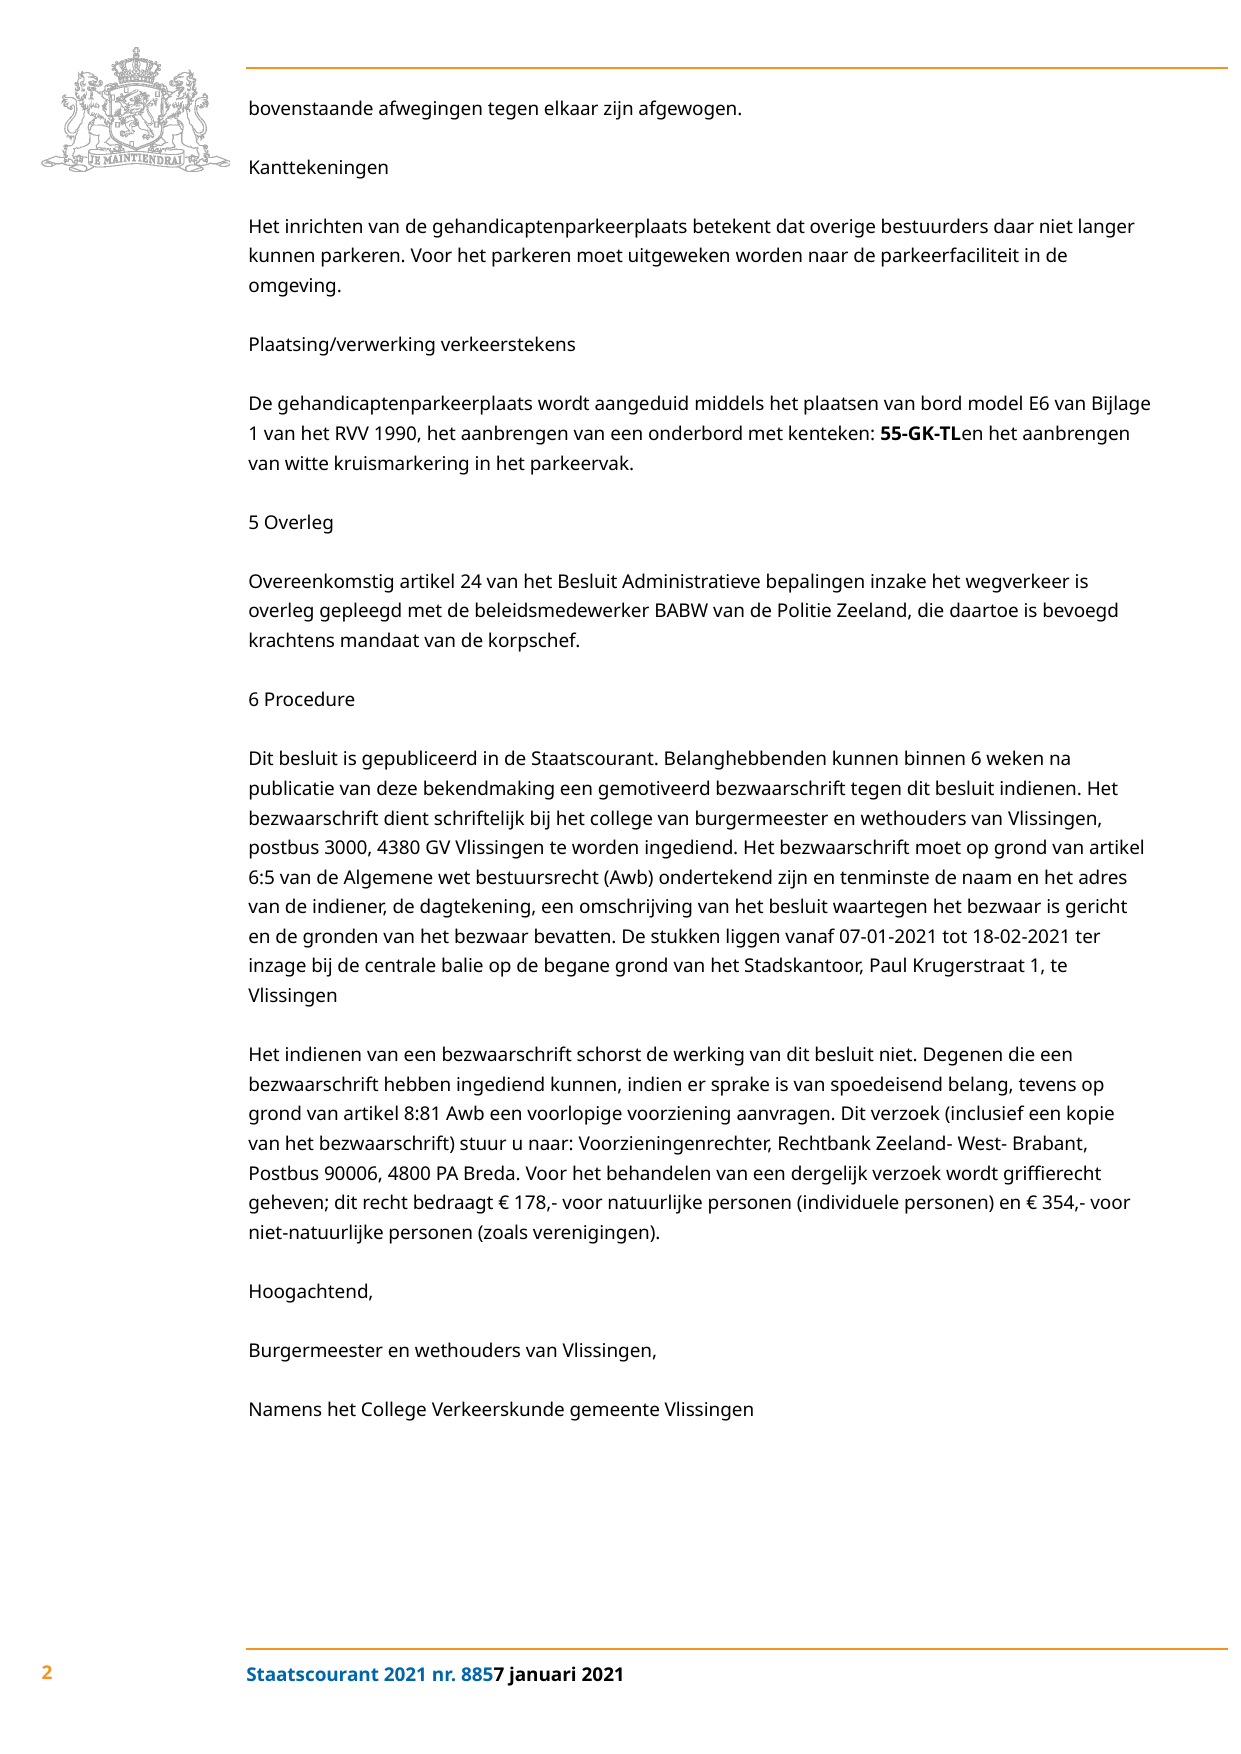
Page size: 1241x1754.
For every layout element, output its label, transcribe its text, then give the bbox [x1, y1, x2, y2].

text bovenstaande afwegingen tegen elkaar zijn afgewogen. [248, 95, 1152, 121]
picture [41, 47, 231, 172]
text Plaatsing/verwerking verkeerstekens [248, 331, 1152, 357]
text Hoogachtend, [248, 1278, 1152, 1304]
text Dit besluit is gepubliceerd in de Staatscourant. Belanghebbenden kunnen binnen 6 weken na publicatie van deze bekendmaking een gemotiveerd bezwaarschrift tegen dit besluit indienen. Het bezwaarschrift dient schriftelijk bij het college van burgermeester en wethouders van Vlissingen, postbus 3000, 4380 GV Vlissingen te worden ingediend. Het bezwaarschrift moet op grond van artikel 6:5 van de Algemene wet bestuursrecht (Awb) ondertekend zijn en tenminste de naam en het adres van de indiener, de dagtekening, een omschrijving van het besluit waartegen het bezwaar is gericht en de gronden van het bezwaar bevatten. De stukken liggen vanaf 07-01-2021 tot 18-02-2021 ter inzage bij de centrale balie op de begane grond van het Stadskantoor, Paul Krugerstraat 1, te Vlissingen [248, 746, 1152, 1008]
text Burgermeester en wethouders van Vlissingen, [248, 1337, 1152, 1363]
text De gehandicaptenparkeerplaats wordt aangeduid middels het plaatsen van bord model E6 van Bijlage 1 van het RVV 1990, het aanbrengen van een onderbord met kenteken: 55-GK-TLen het aanbrengen van witte kruismarkering in het parkeervak. [248, 391, 1152, 476]
text Het inrichten van de gehandicaptenparkeerplaats betekent dat overige bestuurders daar niet langer kunnen parkeren. Voor het parkeren moet uitgeweken worden naar de parkeerfaciliteit in de omgeving. [248, 213, 1152, 298]
text Het indienen van een bezwaarschrift schorst de werking van dit besluit niet. Degenen die een bezwaarschrift hebben ingediend kunnen, indien er sprake is van spoedeisend belang, tevens op grond van artikel 8:81 Awb een voorlopige voorziening aanvragen. Dit verzoek (inclusief een kopie van het bezwaarschrift) stuur u naar: Voorzieningenrechter, Rechtbank Zeeland- West- Brabant, Postbus 90006, 4800 PA Breda. Voor het behandelen van een dergelijk verzoek wordt griffierecht geheven; dit recht bedraagt € 178,- voor natuurlijke personen (individuele personen) en € 354,- voor niet-natuurlijke personen (zoals verenigingen). [248, 1041, 1152, 1245]
text Kanttekeningen [248, 154, 1152, 180]
text 5 Overleg [248, 509, 1152, 535]
text Namens het College Verkeerskunde gemeente Vlissingen [248, 1396, 1152, 1422]
text 6 Procedure [248, 686, 1152, 712]
text Overeenkomstig artikel 24 van het Besluit Administratieve bepalingen inzake het wegverkeer is overleg gepleegd met de beleidsmedewerker BABW van de Politie Zeeland, die daartoe is bevoegd krachtens mandaat van de korpschef. [248, 568, 1152, 653]
